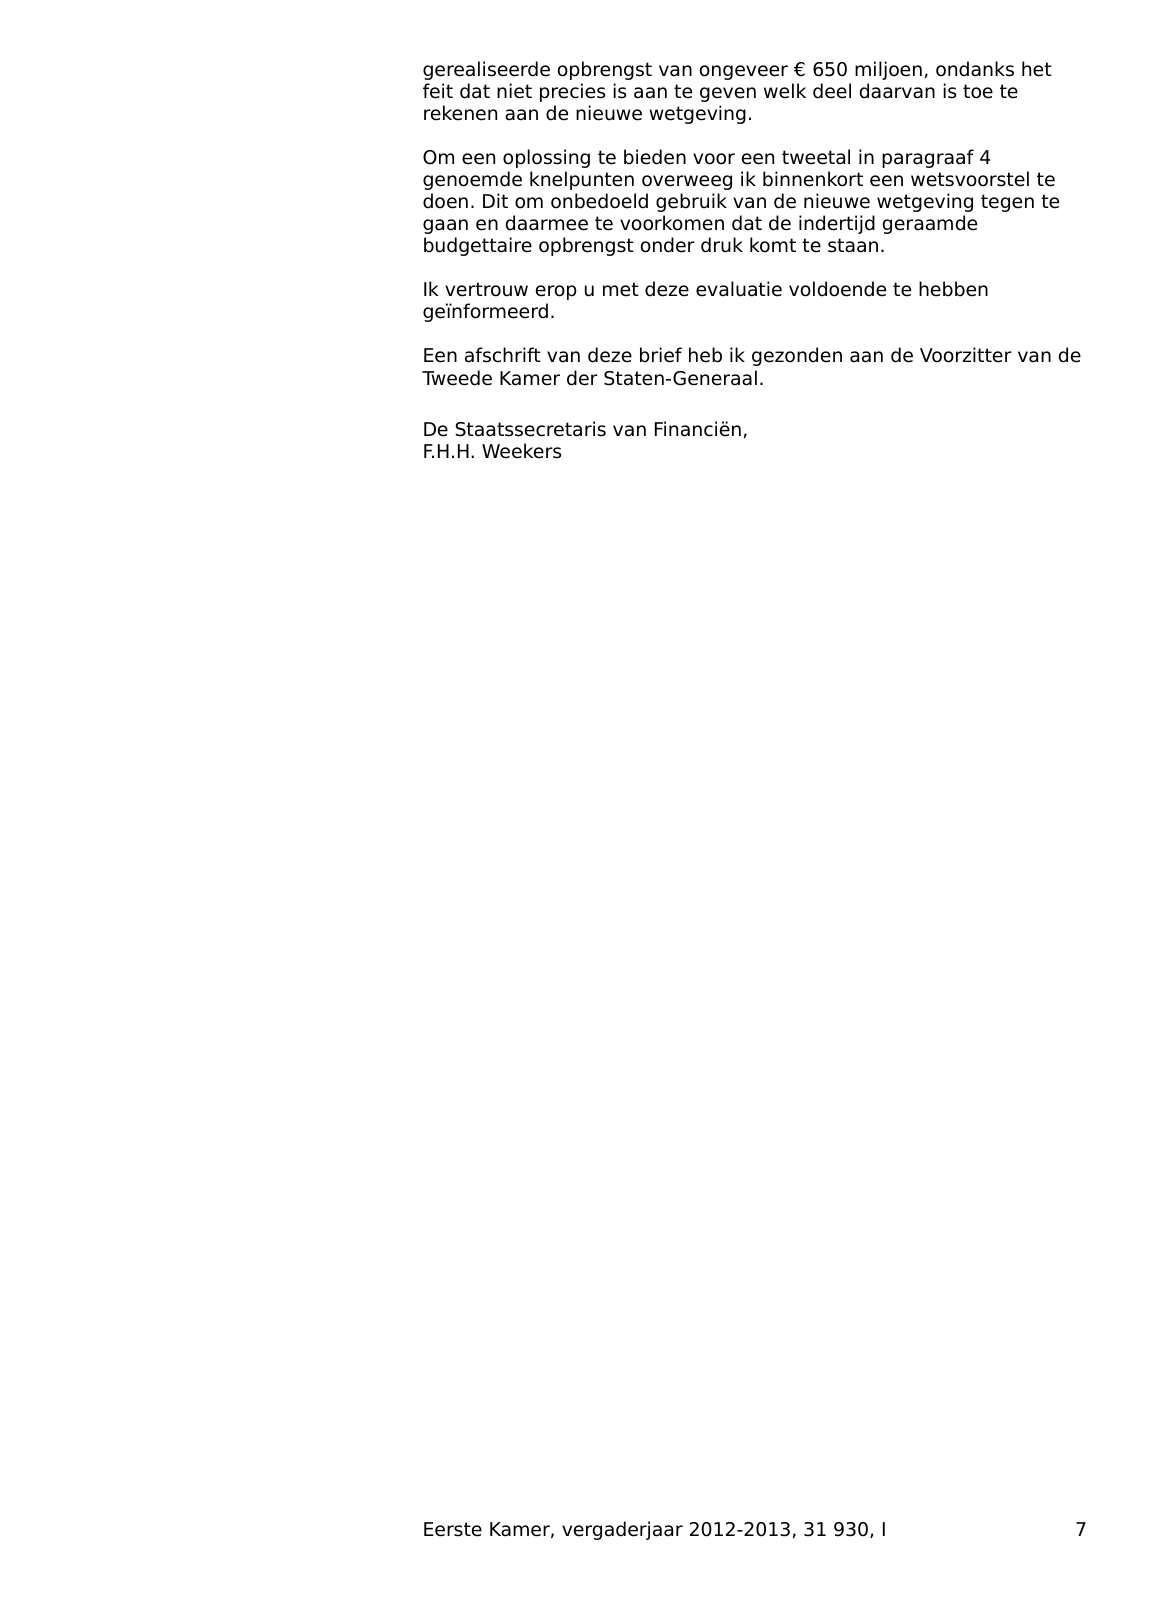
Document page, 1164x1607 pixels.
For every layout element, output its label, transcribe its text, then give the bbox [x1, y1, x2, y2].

text Een afschrift van deze brief heb ik gezonden aan de Voorzitter van de Tweede Kamer der Staten-Generaal. [422, 345, 1087, 389]
text De Staatssecretaris van Financiën, F.H.H. Weekers [422, 419, 1087, 463]
text Ik vertrouw erop u met deze evaluatie voldoende te hebben geïnformeerd. [422, 279, 1087, 323]
text Om een oplossing te bieden voor een tweetal in paragraaf 4 genoemde knelpunten overweeg ik binnenkort een wetsvoorstel te doen. Dit om onbedoeld gebruik van de nieuwe wetgeving tegen te gaan en daarmee te voorkomen dat de indertijd geraamde budgettaire opbrengst onder druk komt te staan. [422, 147, 1087, 257]
text gerealiseerde opbrengst van ongeveer € 650 miljoen, ondanks het feit dat niet precies is aan te geven welk deel daarvan is toe te rekenen aan de nieuwe wetgeving. [422, 59, 1087, 125]
